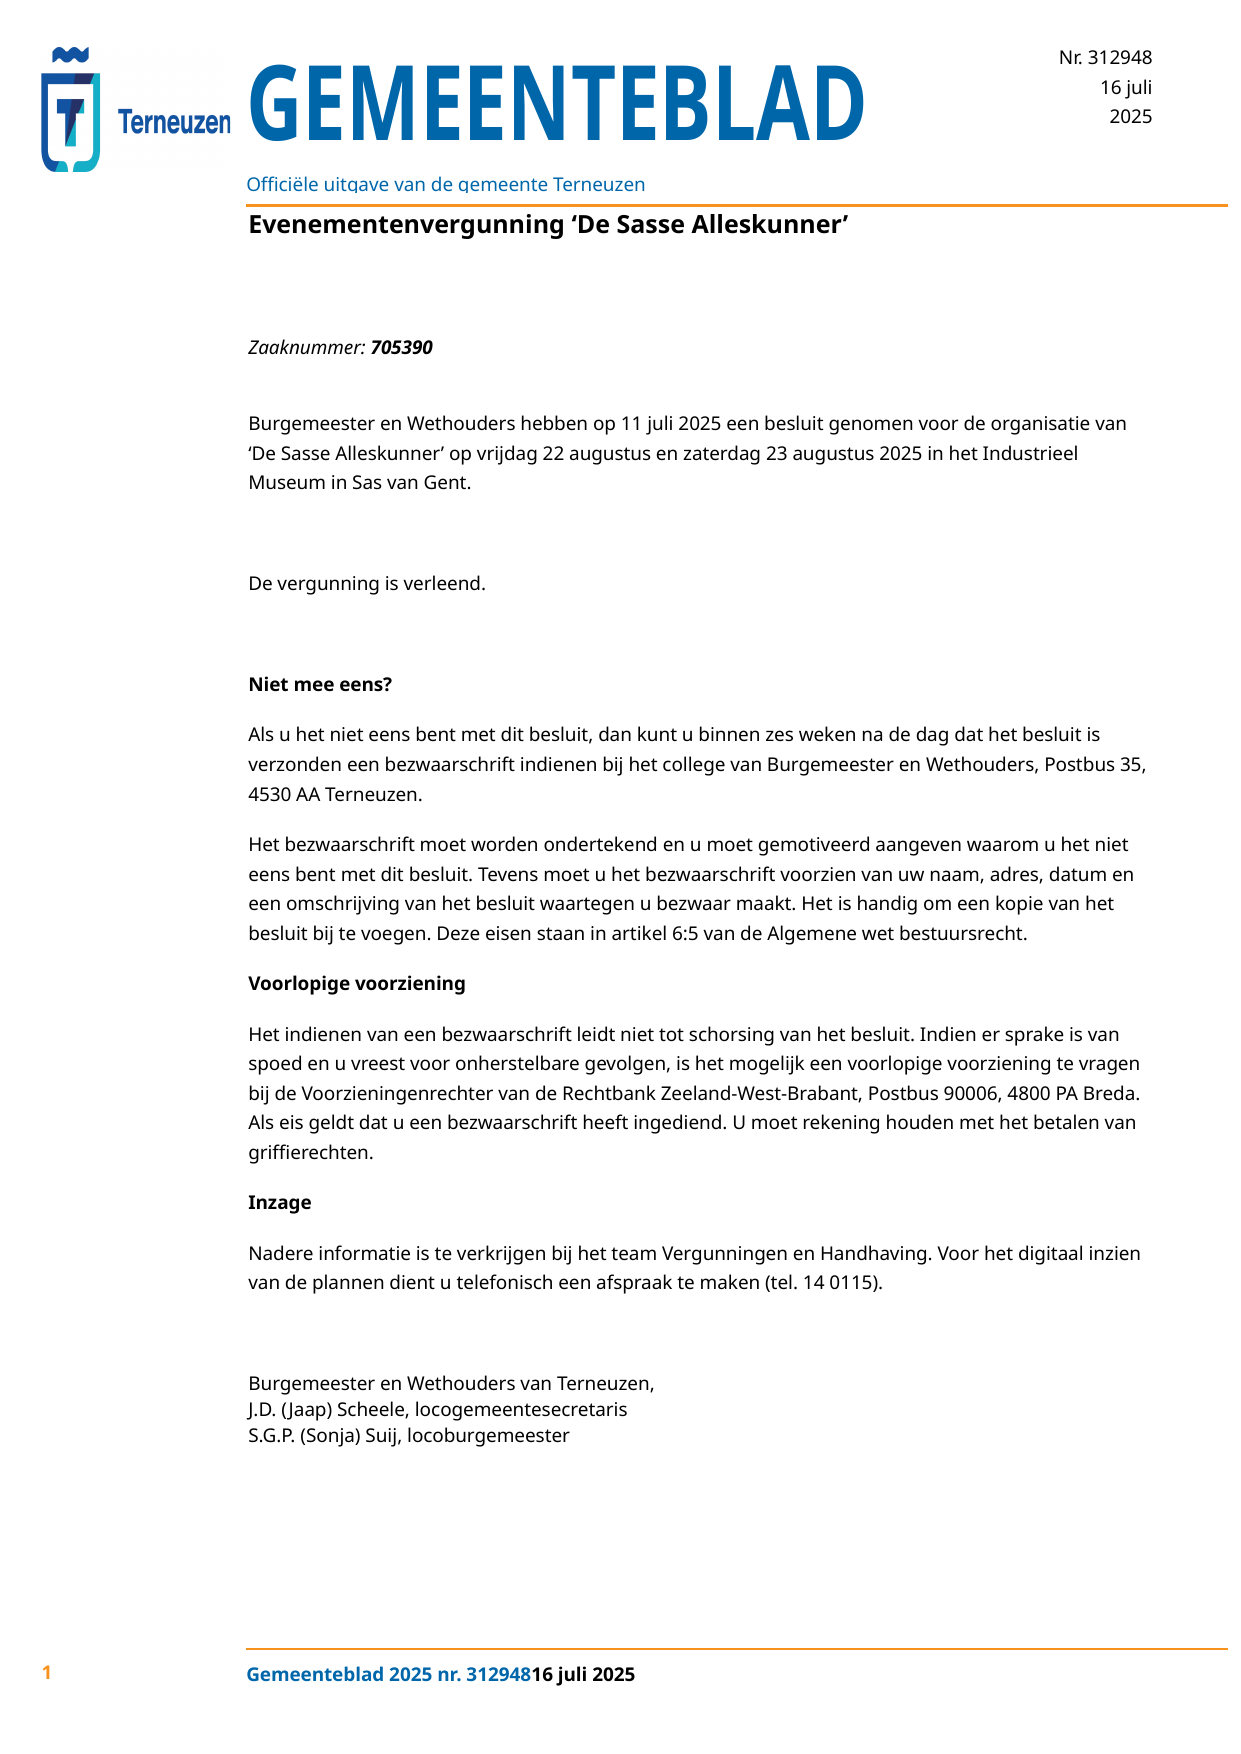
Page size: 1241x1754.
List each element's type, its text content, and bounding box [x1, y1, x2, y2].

table_header Burgemeester en Wethouders van Terneuzen, [248, 1371, 1152, 1396]
text Voorlopige voorziening [248, 970, 1152, 996]
text Het bezwaarschrift moet worden ondertekend en u moet gemotiveerd aangeven waarom u het niet eens bent met dit besluit. Tevens moet u het bezwaarschrift voorzien van uw naam, adres, datum en een omschrijving van het besluit waartegen u bezwaar maakt. Het is handig om een kopie van het besluit bij te voegen. Deze eisen staan in artikel 6:5 van de Algemene wet bestuursrecht. [248, 831, 1152, 946]
table_cell [248, 1448, 714, 1473]
table_cell [714, 1448, 1152, 1473]
text Niet mee eens? [248, 671, 1152, 697]
text Burgemeester en Wethouders hebben op 11 juli 2025 een besluit genomen voor de organisatie van ‘De Sasse Alleskunner’ op vrijdag 22 augustus en zaterdag 23 augustus 2025 in het Industrieel Museum in Sas van Gent. [248, 410, 1152, 495]
text Nadere informatie is te verkrijgen bij het team Vergunningen en Handhaving. Voor het digitaal inzien van de plannen dient u telefonisch een afspraak te maken (tel. 14 0115). [248, 1240, 1152, 1295]
table_cell J.D. (Jaap) Scheele, locogemeentesecretaris [248, 1396, 714, 1422]
picture [41, 47, 231, 172]
text Zaaknummer: 705390 [248, 334, 1152, 360]
text De vergunning is verleend. [248, 570, 1152, 596]
text Inzage [248, 1189, 1152, 1215]
text Als u het niet eens bent met dit besluit, dan kunt u binnen zes weken na de dag dat het besluit is verzonden een bezwaarschrift indienen bij het college van Burgemeester en Wethouders, Postbus 35, 4530 AA Terneuzen. [248, 722, 1152, 807]
table_cell [714, 1396, 1152, 1422]
text Het indienen van een bezwaarschrift leidt niet tot schorsing van het besluit. Indien er sprake is van spoed en u vreest voor onherstelbare gevolgen, is het mogelijk een voorlopige voorziening te vragen bij de Voorzieningenrechter van de Rechtbank Zeeland-West-Brabant, Postbus 90006, 4800 PA Breda. Als eis geldt dat u een bezwaarschrift heeft ingediend. U moet rekening houden met het betalen van griffierechten. [248, 1021, 1152, 1165]
table_cell S.G.P. (Sonja) Suij, locoburgemeester [248, 1422, 1152, 1448]
text Evenementenvergunning ‘De Sasse Alleskunner’ [248, 207, 1152, 241]
